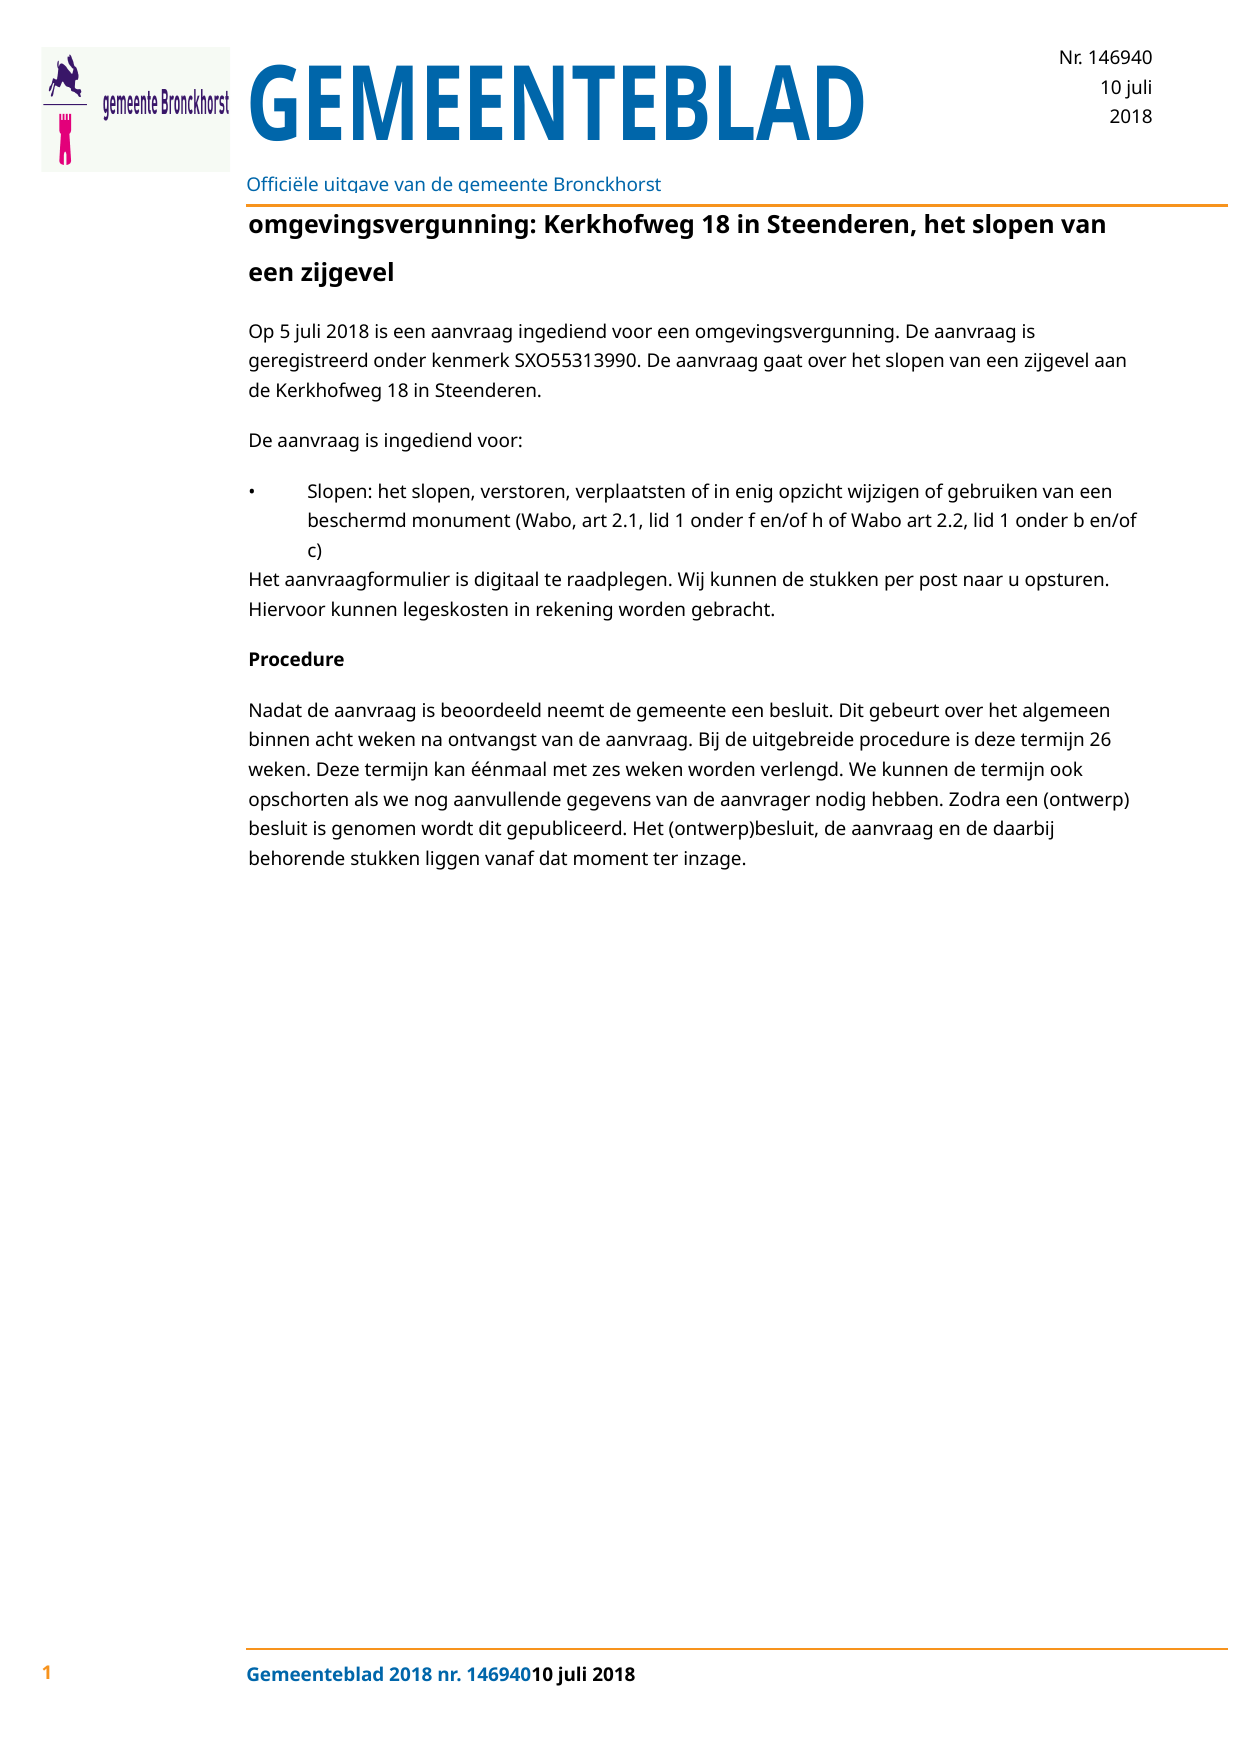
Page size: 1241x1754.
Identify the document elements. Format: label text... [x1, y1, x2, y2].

text De aanvraag is ingediend voor: [248, 427, 1152, 453]
picture [41, 47, 231, 172]
text omgevingsvergunning: Kerkhofweg 18 in Steenderen, het slopen van een zijgevel [248, 207, 1152, 288]
text Op 5 juli 2018 is een aanvraag ingediend voor een omgevingsvergunning. De aanvraag is geregistreerd onder kenmerk SXO55313990. De aanvraag gaat over het slopen van een zijgevel aan de Kerkhofweg 18 in Steenderen. [248, 318, 1152, 403]
text Nadat de aanvraag is beoordeeld neemt de gemeente een besluit. Dit gebeurt over het algemeen binnen acht weken na ontvangst van de aanvraag. Bij de uitgebreide procedure is deze termijn 26 weken. Deze termijn kan éénmaal met zes weken worden verlengd. We kunnen de termijn ook opschorten als we nog aanvullende gegevens van de aanvrager nodig hebben. Zodra een (ontwerp) besluit is genomen wordt dit gepubliceerd. Het (ontwerp)besluit, de aanvraag en de daarbij behorende stukken liggen vanaf dat moment ter inzage. [248, 697, 1152, 871]
text Het aanvraagformulier is digitaal te raadplegen. Wij kunnen de stukken per post naar u opsturen. Hiervoor kunnen legeskosten in rekening worden gebracht. [248, 567, 1152, 622]
text Procedure [248, 647, 1152, 672]
list Slopen: het slopen, verstoren, verplaatsten of in enig opzicht wijzigen of gebruiken van een beschermd monument (Wabo, art 2.1, lid 1 onder f en/of h of Wabo art 2.2, lid 1 onder b en/of c) [248, 478, 1152, 563]
